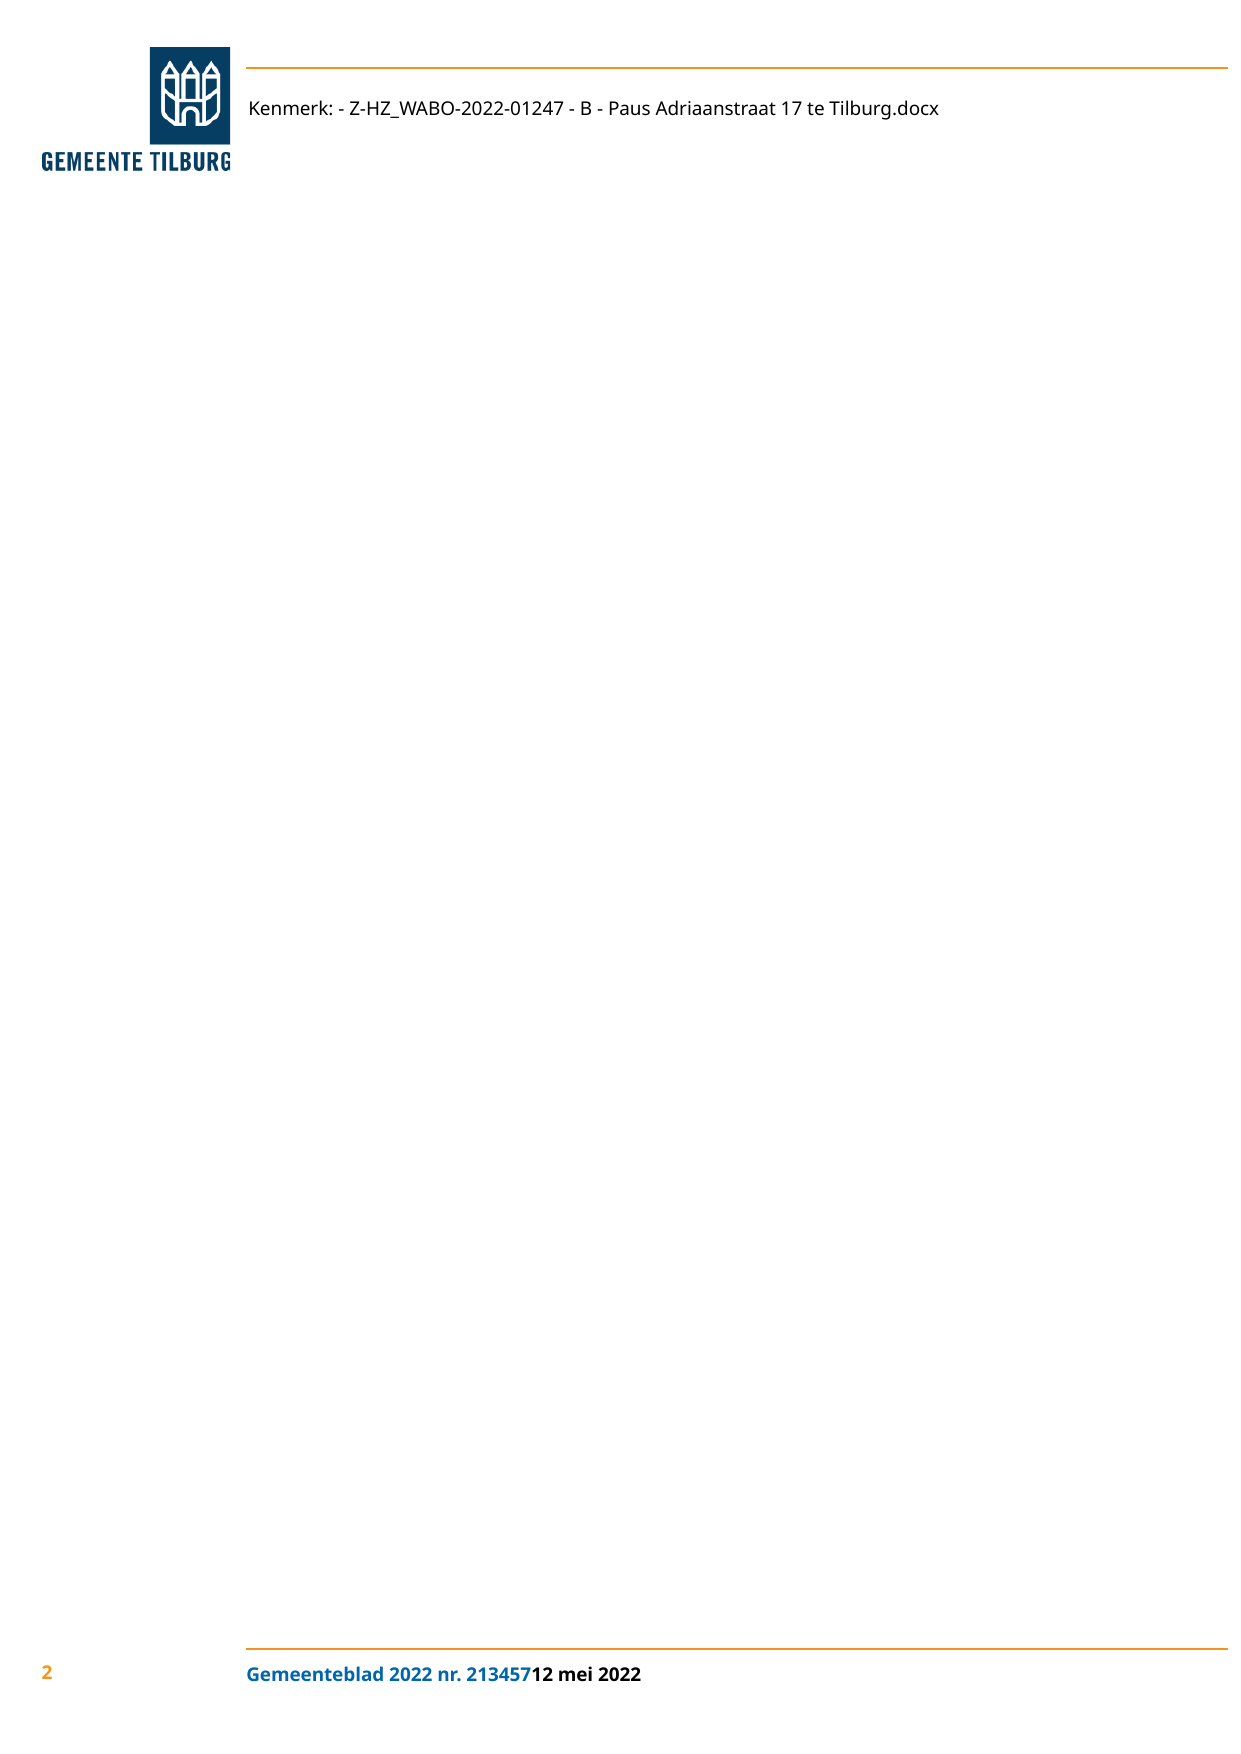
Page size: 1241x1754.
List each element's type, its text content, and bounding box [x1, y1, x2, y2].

picture [41, 47, 231, 172]
text Kenmerk: - Z-HZ_WABO-2022-01247 - B - Paus Adriaanstraat 17 te Tilburg.docx [248, 95, 1152, 121]
